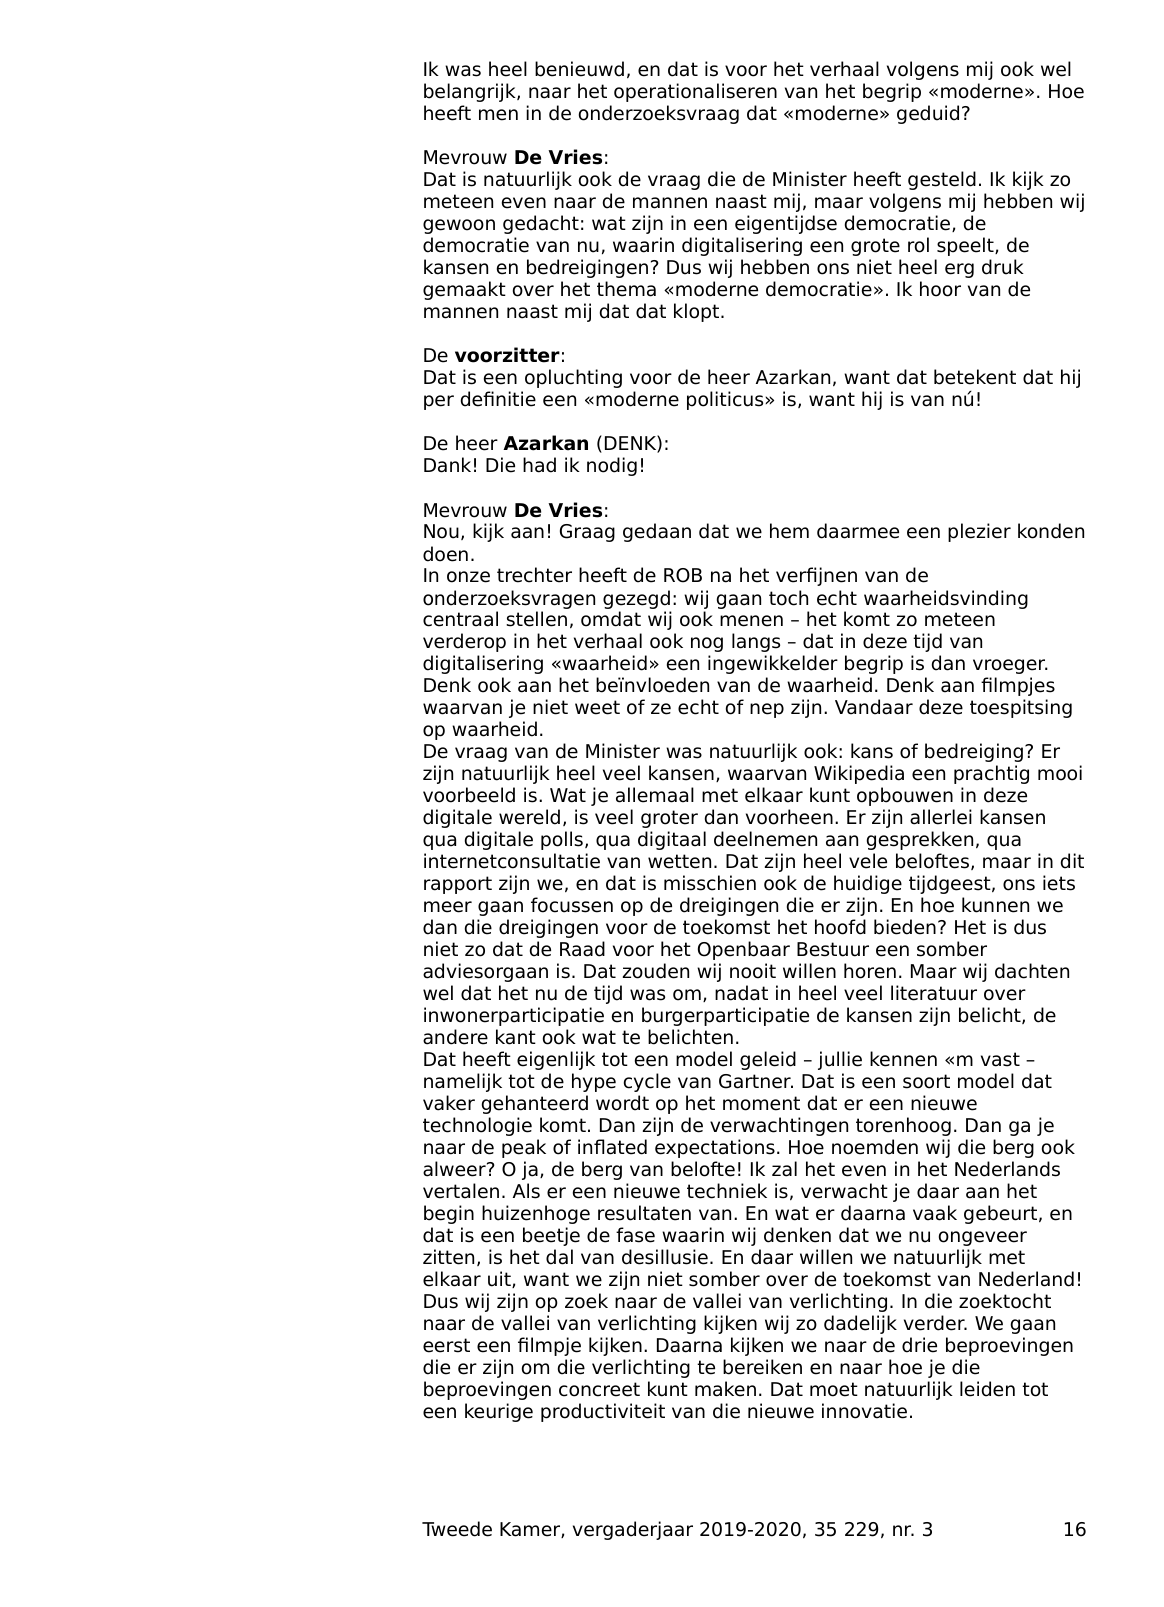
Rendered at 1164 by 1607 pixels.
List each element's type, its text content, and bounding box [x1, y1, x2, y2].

text Dat is natuurlijk ook de vraag die de Minister heeft gesteld. Ik kijk zo meteen even naar de mannen naast mij, maar volgens mij hebben wij gewoon gedacht: wat zijn in een eigentijdse democratie, de democratie van nu, waarin digitalisering een grote rol speelt, de kansen en bedreigingen? Dus wij hebben ons niet heel erg druk gemaakt over het thema «moderne democratie». Ik hoor van de mannen naast mij dat dat klopt. [422, 169, 1087, 323]
text De voorzitter: [422, 345, 1087, 367]
text De heer Azarkan (DENK): [422, 433, 1087, 455]
text Dat is een opluchting voor de heer Azarkan, want dat betekent dat hij per definitie een «moderne politicus» is, want hij is van nú! [422, 367, 1087, 411]
text Dat heeft eigenlijk tot een model geleid – jullie kennen «m vast – namelijk tot de hype cycle van Gartner. Dat is een soort model dat vaker gehanteerd wordt op het moment dat er een nieuwe technologie komt. Dan zijn de verwachtingen torenhoog. Dan ga je naar de peak of inflated expectations. Hoe noemden wij die berg ook alweer? O ja, de berg van belofte! Ik zal het even in het Nederlands vertalen. Als er een nieuwe techniek is, verwacht je daar aan het begin huizenhoge resultaten van. En wat er daarna vaak gebeurt, en dat is een beetje de fase waarin wij denken dat we nu ongeveer zitten, is het dal van desillusie. En daar willen we natuurlijk met elkaar uit, want we zijn niet somber over de toekomst van Nederland! Dus wij zijn op zoek naar de vallei van verlichting. In die zoektocht naar de vallei van verlichting kijken wij zo dadelijk verder. We gaan eerst een filmpje kijken. Daarna kijken we naar de drie beproevingen die er zijn om die verlichting te bereiken en naar hoe je die beproevingen concreet kunt maken. Dat moet natuurlijk leiden tot een keurige productiviteit van die nieuwe innovatie. [422, 1049, 1087, 1423]
text Nou, kijk aan! Graag gedaan dat we hem daarmee een plezier konden doen. [422, 521, 1087, 565]
text Mevrouw De Vries: [422, 499, 1087, 521]
text Mevrouw De Vries: [422, 147, 1087, 169]
text Dank! Die had ik nodig! [422, 455, 1087, 477]
text De vraag van de Minister was natuurlijk ook: kans of bedreiging? Er zijn natuurlijk heel veel kansen, waarvan Wikipedia een prachtig mooi voorbeeld is. Wat je allemaal met elkaar kunt opbouwen in deze digitale wereld, is veel groter dan voorheen. Er zijn allerlei kansen qua digitale polls, qua digitaal deelnemen aan gesprekken, qua internetconsultatie van wetten. Dat zijn heel vele beloftes, maar in dit rapport zijn we, en dat is misschien ook de huidige tijdgeest, ons iets meer gaan focussen op de dreigingen die er zijn. En hoe kunnen we dan die dreigingen voor de toekomst het hoofd bieden? Het is dus niet zo dat de Raad voor het Openbaar Bestuur een somber adviesorgaan is. Dat zouden wij nooit willen horen. Maar wij dachten wel dat het nu de tijd was om, nadat in heel veel literatuur over inwonerparticipatie en burgerparticipatie de kansen zijn belicht, de andere kant ook wat te belichten. [422, 741, 1087, 1049]
text Ik was heel benieuwd, en dat is voor het verhaal volgens mij ook wel belangrijk, naar het operationaliseren van het begrip «moderne». Hoe heeft men in de onderzoeksvraag dat «moderne» geduid? [422, 59, 1087, 125]
text In onze trechter heeft de ROB na het verfijnen van de onderzoeksvragen gezegd: wij gaan toch echt waarheidsvinding centraal stellen, omdat wij ook menen – het komt zo meteen verderop in het verhaal ook nog langs – dat in deze tijd van digitalisering «waarheid» een ingewikkelder begrip is dan vroeger. Denk ook aan het beïnvloeden van de waarheid. Denk aan filmpjes waarvan je niet weet of ze echt of nep zijn. Vandaar deze toespitsing op waarheid. [422, 565, 1087, 741]
